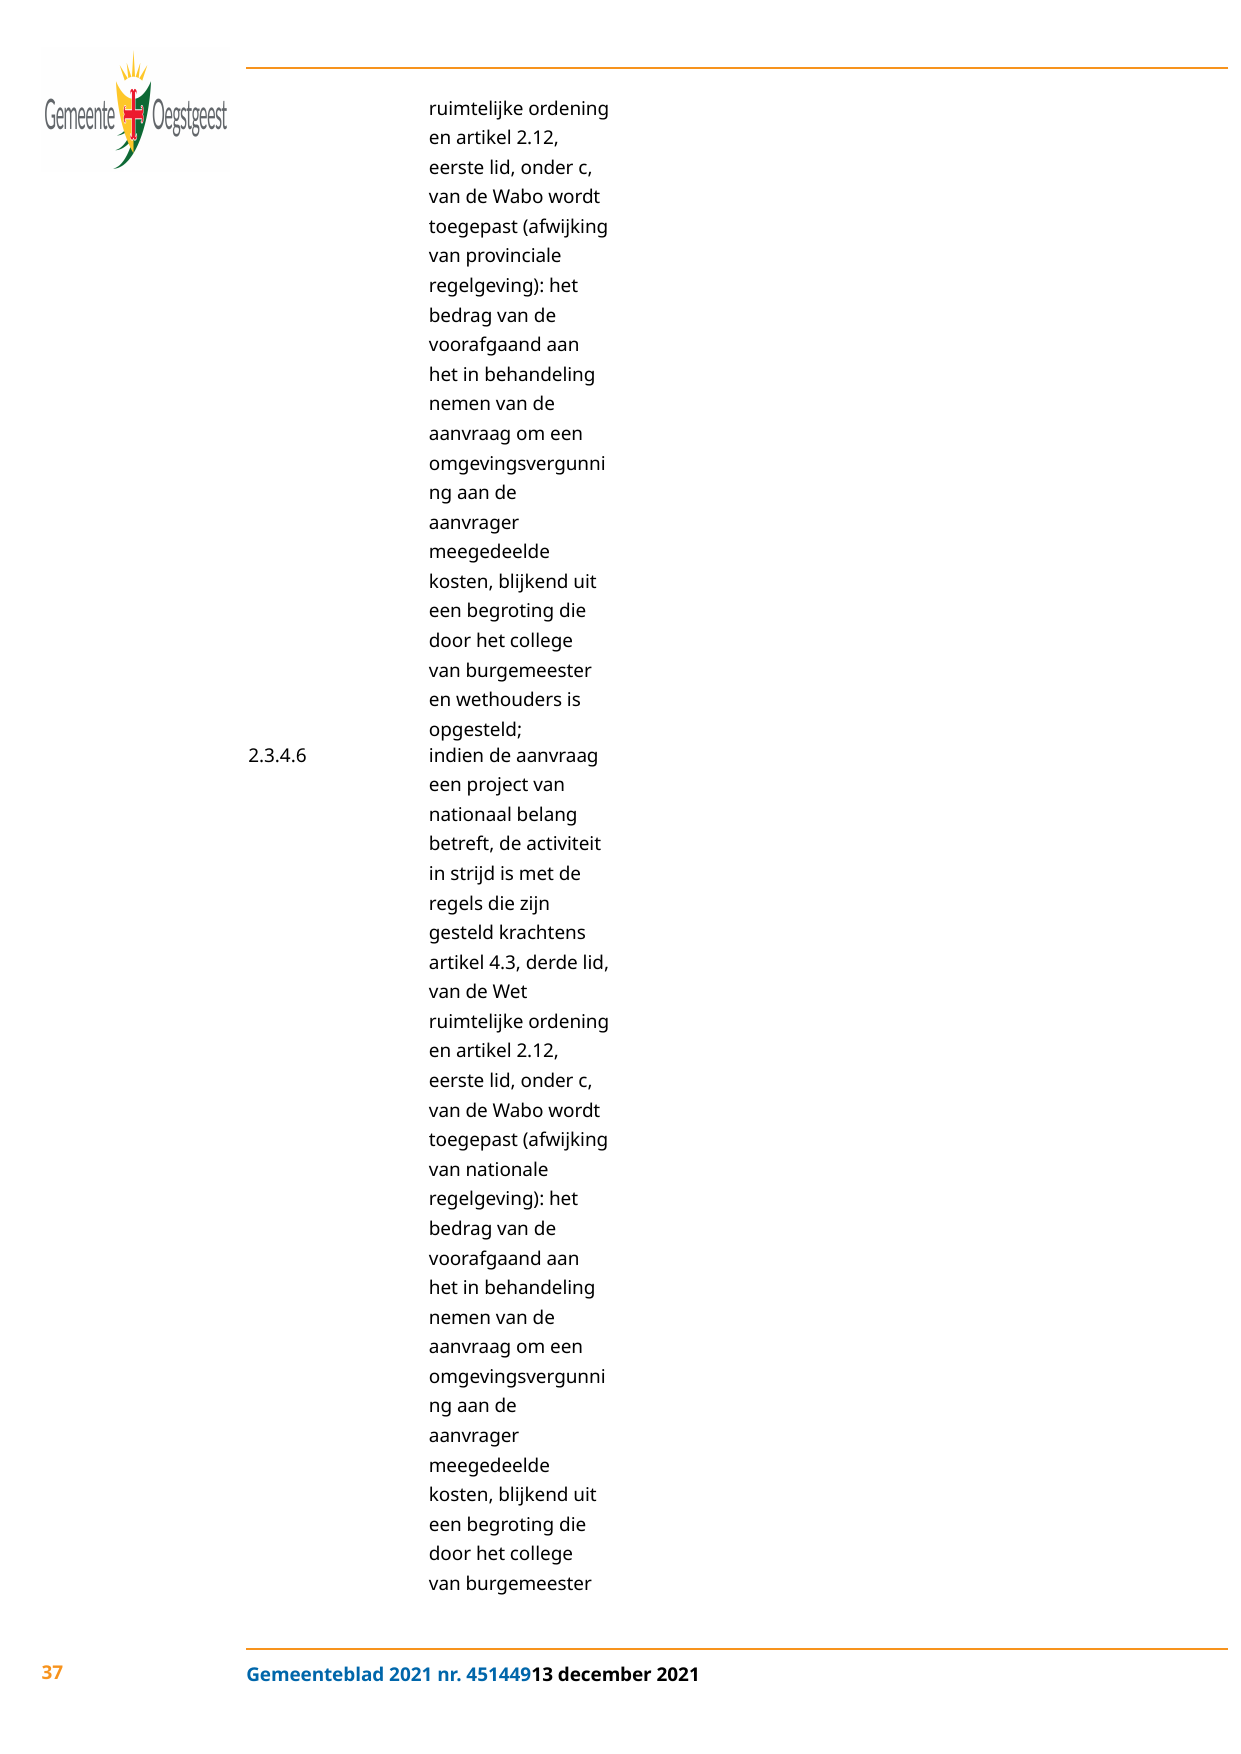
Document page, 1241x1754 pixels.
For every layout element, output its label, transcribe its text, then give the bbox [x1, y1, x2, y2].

table_cell [248, 95, 429, 742]
table_cell ruimtelijke ordening en artikel 2.12, eerste lid, onder c, van de Wabo wordt toegepast (afwijking van provinciale regelgeving): het bedrag van de voorafgaand aan het in behandeling nemen van de aanvraag om een omgevingsvergunning aan de aanvrager meegedeelde kosten, blijkend uit een begroting die door het college van burgemeester en wethouders is opgesteld; [429, 95, 609, 742]
table_cell 2.3.4.6 [248, 742, 429, 1596]
table_cell [790, 742, 971, 1596]
picture [41, 47, 231, 172]
table_cell indien de aanvraag een project van nationaal belang betreft, de activiteit in strijd is met de regels die zijn gesteld krachtens artikel 4.3, derde lid, van de Wet ruimtelijke ordening en artikel 2.12, eerste lid, onder c, van de Wabo wordt toegepast (afwijking van nationale regelgeving): het bedrag van de voorafgaand aan het in behandeling nemen van de aanvraag om een omgevingsvergunning aan de aanvrager meegedeelde kosten, blijkend uit een begroting die door het college van burgemeester [429, 742, 609, 1596]
table_cell [790, 95, 971, 742]
table_cell [609, 95, 790, 742]
table_cell [609, 742, 790, 1596]
